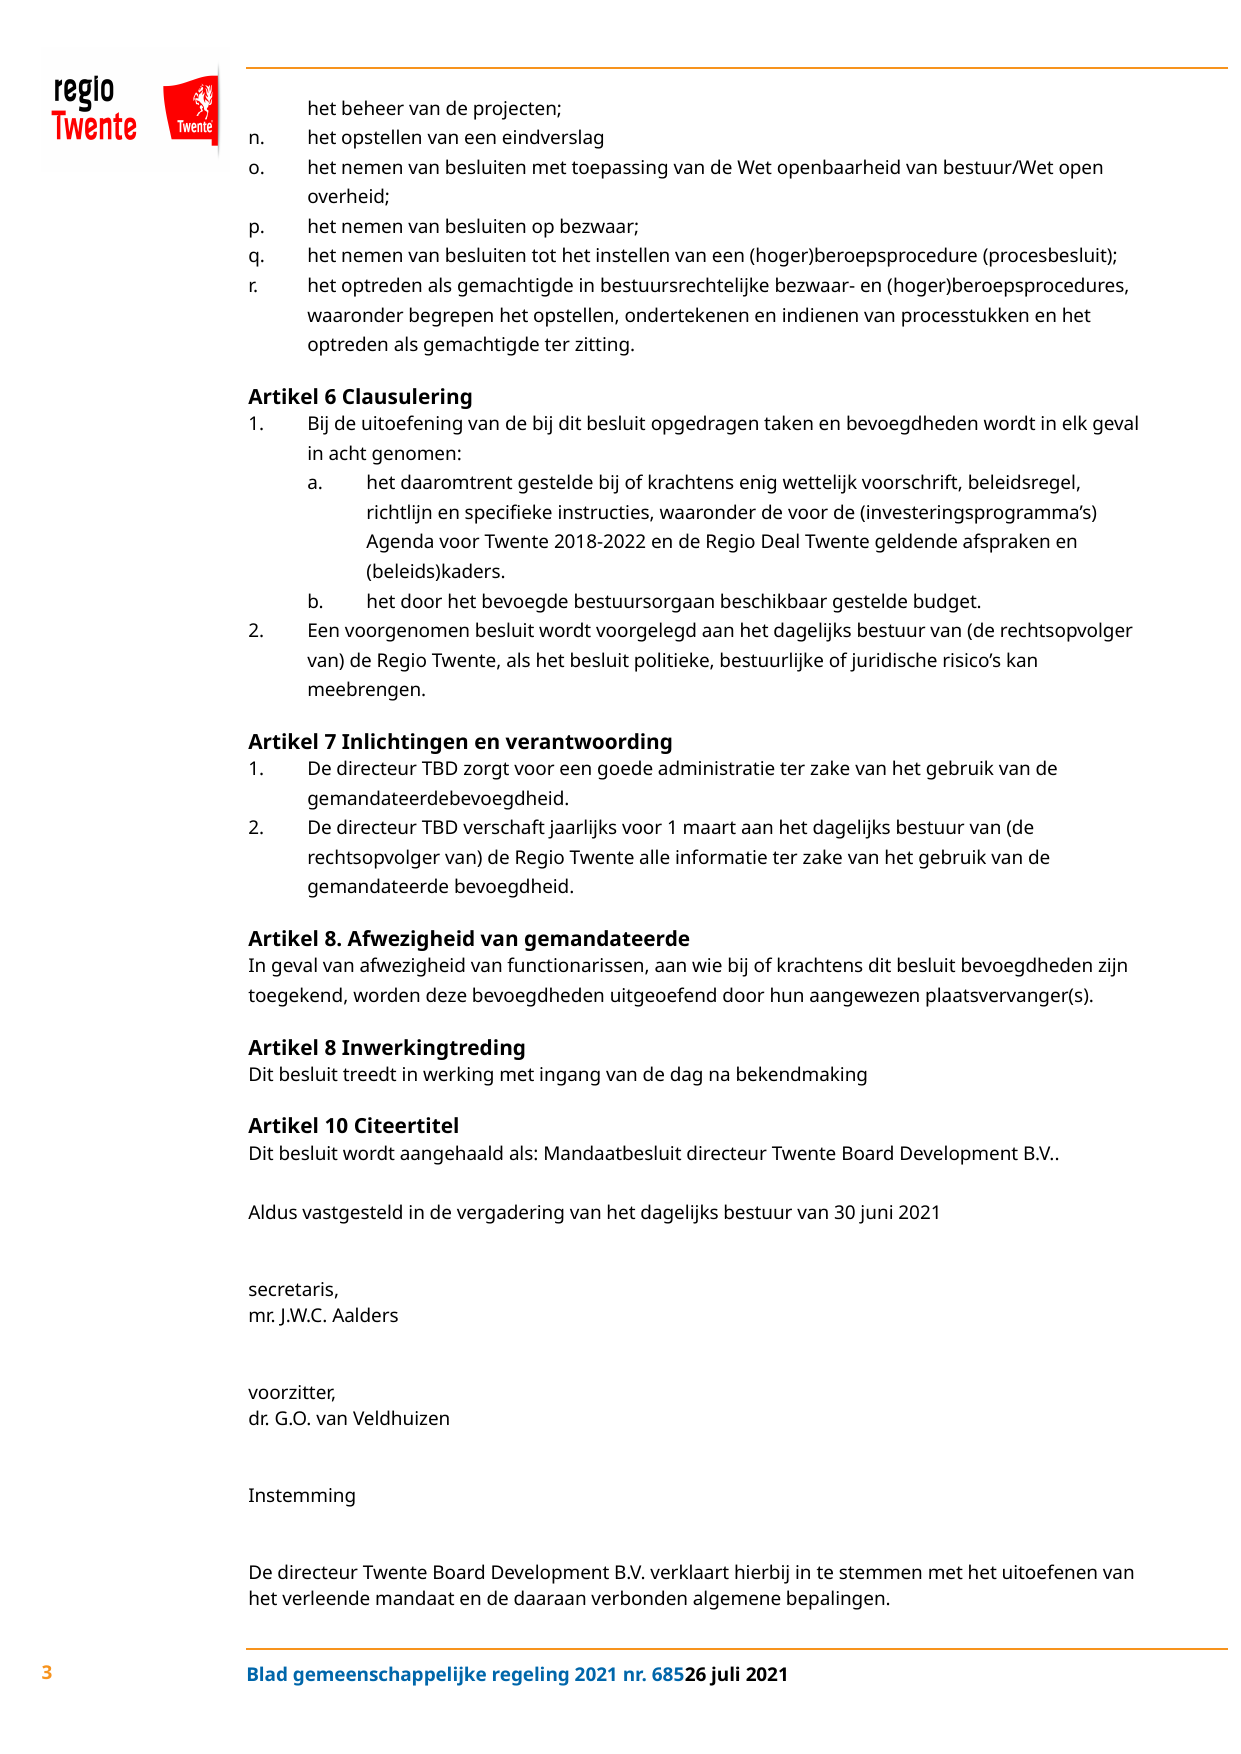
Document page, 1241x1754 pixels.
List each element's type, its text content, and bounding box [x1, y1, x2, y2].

list het door het bevoegde bestuursorgaan beschikbaar gestelde budget. [307, 588, 1152, 613]
text Artikel 10 Citeertitel [248, 1111, 1152, 1140]
list Bij de uitoefening van de bij dit besluit opgedragen taken en bevoegdheden wordt in elk geval in acht genomen: [248, 410, 1152, 466]
list het nemen van besluiten tot het instellen van een (hoger)beroepsprocedure (procesbesluit); [248, 243, 1152, 268]
text Dit besluit wordt aangehaald als: Mandaatbesluit directeur Twente Board Development B.V.. [248, 1140, 1152, 1166]
list het nemen van besluiten op bezwaar; [248, 213, 1152, 239]
text Dit besluit treedt in werking met ingang van de dag na bekendmaking [248, 1061, 1152, 1087]
text Artikel 8 Inwerkingtreding [248, 1033, 1152, 1061]
list het optreden als gemachtigde in bestuursrechtelijke bezwaar- en (hoger)beroepsprocedures, waaronder begrepen het opstellen, ondertekenen en indienen van processtukken en het optreden als gemachtigde ter zitting. [248, 272, 1152, 357]
text In geval van afwezigheid van functionarissen, aan wie bij of krachtens dit besluit bevoegdheden zijn toegekend, worden deze bevoegdheden uitgeoefend door hun aangewezen plaatsvervanger(s). [248, 953, 1152, 1008]
picture [41, 47, 231, 172]
list het opstellen van een eindverslag [248, 124, 1152, 150]
text secretaris, [248, 1276, 1152, 1302]
list De directeur TBD zorgt voor een goede administratie ter zake van het gebruik van de gemandateerdebevoegdheid. [248, 755, 1152, 811]
list het daaromtrent gestelde bij of krachtens enig wettelijk voorschrift, beleidsregel, richtlijn en specifieke instructies, waaronder de voor de (investeringsprogramma’s) Agenda voor Twente 2018-2022 en de Regio Deal Twente geldende afspraken en (beleids)kaders. [307, 469, 1152, 584]
list De directeur TBD verschaft jaarlijks voor 1 maart aan het dagelijks bestuur van (de rechtsopvolger van) de Regio Twente alle informatie ter zake van het gebruik van de gemandateerde bevoegdheid. [248, 814, 1152, 899]
text Instemming [248, 1482, 1152, 1508]
list het beheer van de projecten; [248, 95, 1152, 121]
list het nemen van besluiten met toepassing van de Wet openbaarheid van bestuur/Wet open overheid; [248, 154, 1152, 209]
text Artikel 8. Afwezigheid van gemandateerde [248, 924, 1152, 953]
text dr. G.O. van Veldhuizen [248, 1405, 1152, 1431]
text mr. J.W.C. Aalders [248, 1302, 1152, 1328]
list Een voorgenomen besluit wordt voorgelegd aan het dagelijks bestuur van (de rechtsopvolger van) de Regio Twente, als het besluit politieke, bestuurlijke of juridische risico’s kan meebrengen. [248, 617, 1152, 702]
text Artikel 6 Clausulering [248, 382, 1152, 410]
text Aldus vastgesteld in de vergadering van het dagelijks bestuur van 30 juni 2021 [248, 1199, 1152, 1225]
text De directeur Twente Board Development B.V. verklaart hierbij in te stemmen met het uitoefenen van het verleende mandaat en de daaraan verbonden algemene bepalingen. [248, 1559, 1152, 1611]
text voorzitter, [248, 1379, 1152, 1405]
text Artikel 7 Inlichtingen en verantwoording [248, 727, 1152, 755]
